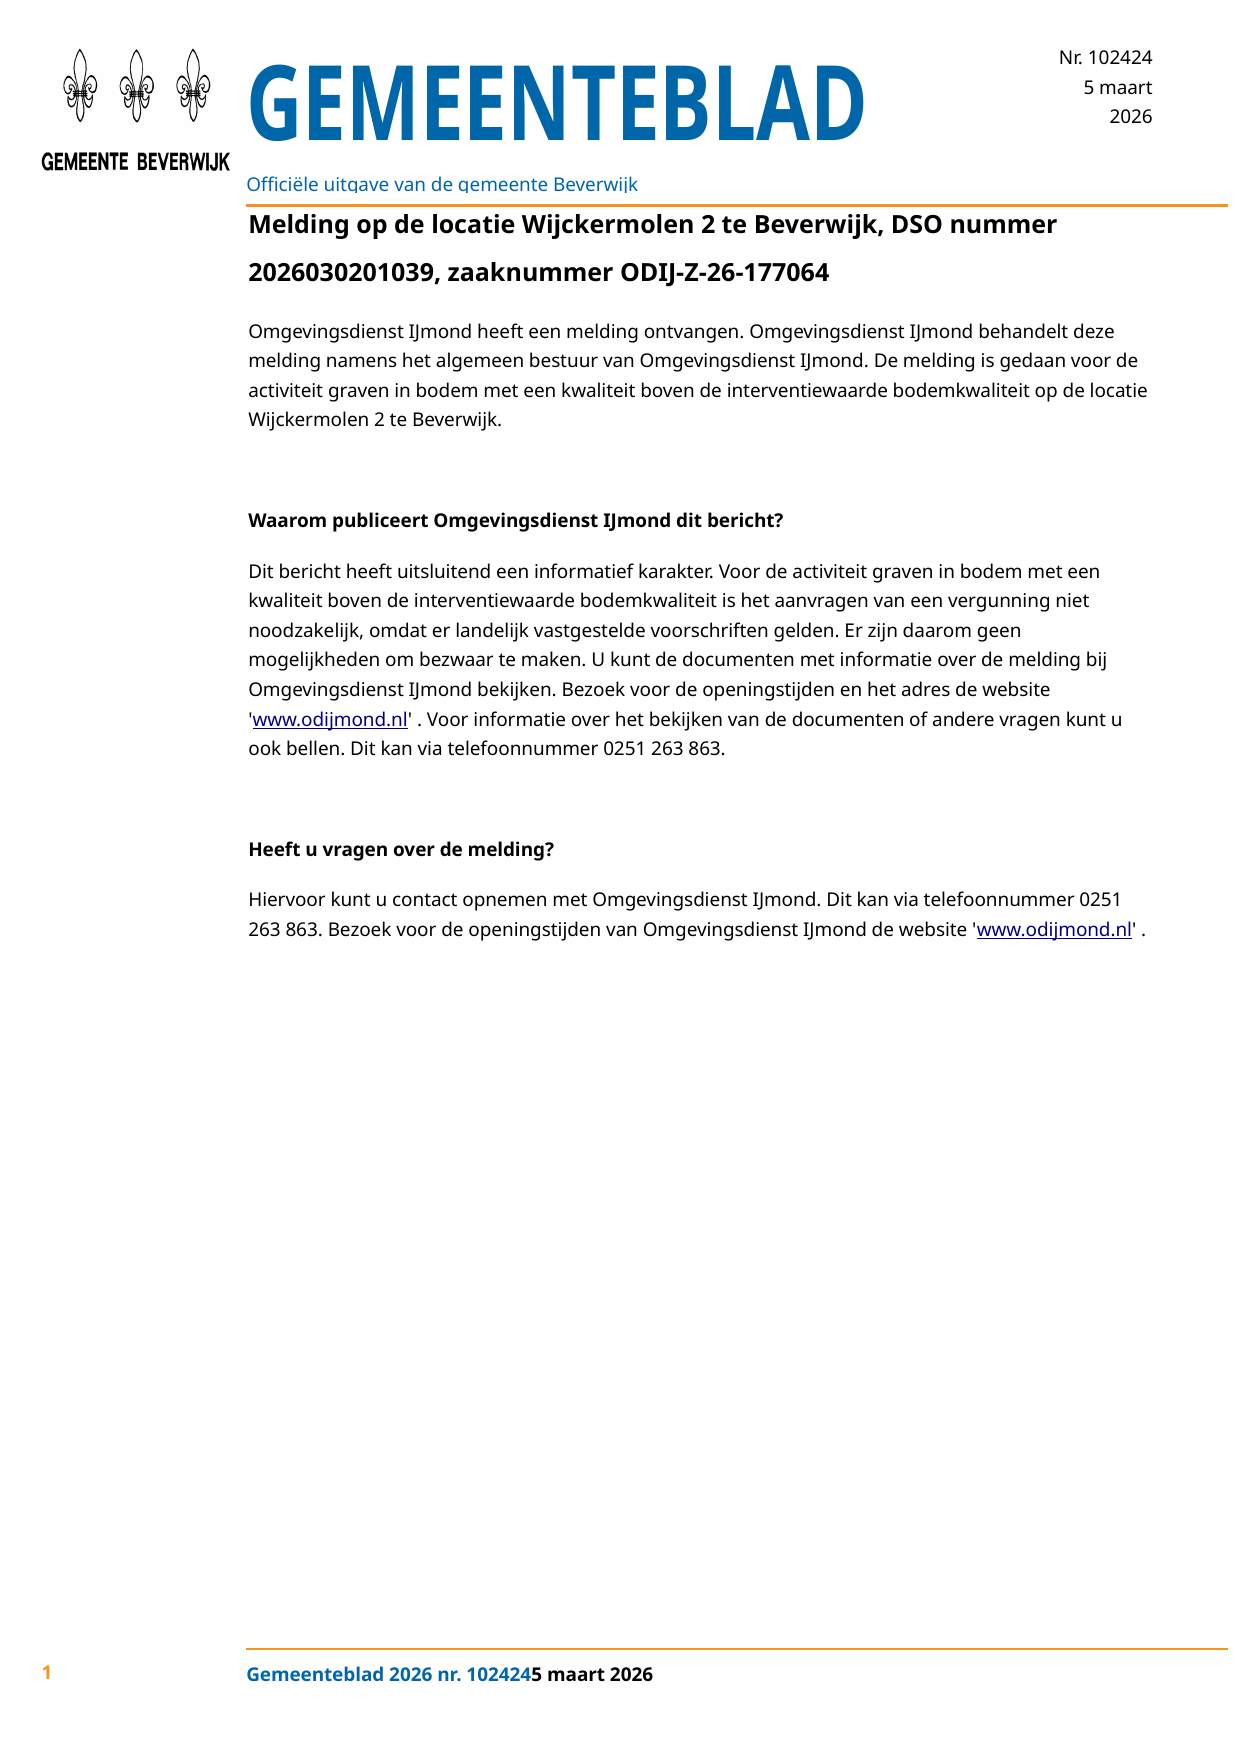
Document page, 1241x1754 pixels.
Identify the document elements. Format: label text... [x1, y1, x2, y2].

text Melding op de locatie Wijckermolen 2 te Beverwijk, DSO nummer 2026030201039, zaaknummer ODIJ-Z-26-177064 [248, 207, 1152, 288]
picture [41, 47, 231, 172]
text Waarom publiceert Omgevingsdienst IJmond dit bericht? [248, 507, 1152, 533]
text Dit bericht heeft uitsluitend een informatief karakter. Voor de activiteit graven in bodem met een kwaliteit boven de interventiewaarde bodemkwaliteit is het aanvragen van een vergunning niet noodzakelijk, omdat er landelijk vastgestelde voorschriften gelden. Er zijn daarom geen mogelijkheden om bezwaar te maken. U kunt de documenten met informatie over de melding bij Omgevingsdienst IJmond bekijken. Bezoek voor de openingstijden en het adres de website 'www.odijmond.nl' . Voor informatie over het bekijken van de documenten of andere vragen kunt u ook bellen. Dit kan via telefoonnummer 0251 263 863. [248, 558, 1152, 761]
text Hiervoor kunt u contact opnemen met Omgevingsdienst IJmond. Dit kan via telefoonnummer 0251 263 863. Bezoek voor de openingstijden van Omgevingsdienst IJmond de website 'www.odijmond.nl' . [248, 887, 1152, 942]
text Heeft u vragen over de melding? [248, 836, 1152, 862]
text Omgevingsdienst IJmond heeft een melding ontvangen. Omgevingsdienst IJmond behandelt deze melding namens het algemeen bestuur van Omgevingsdienst IJmond. De melding is gedaan voor de activiteit graven in bodem met een kwaliteit boven de interventiewaarde bodemkwaliteit op de locatie Wijckermolen 2 te Beverwijk. [248, 318, 1152, 432]
